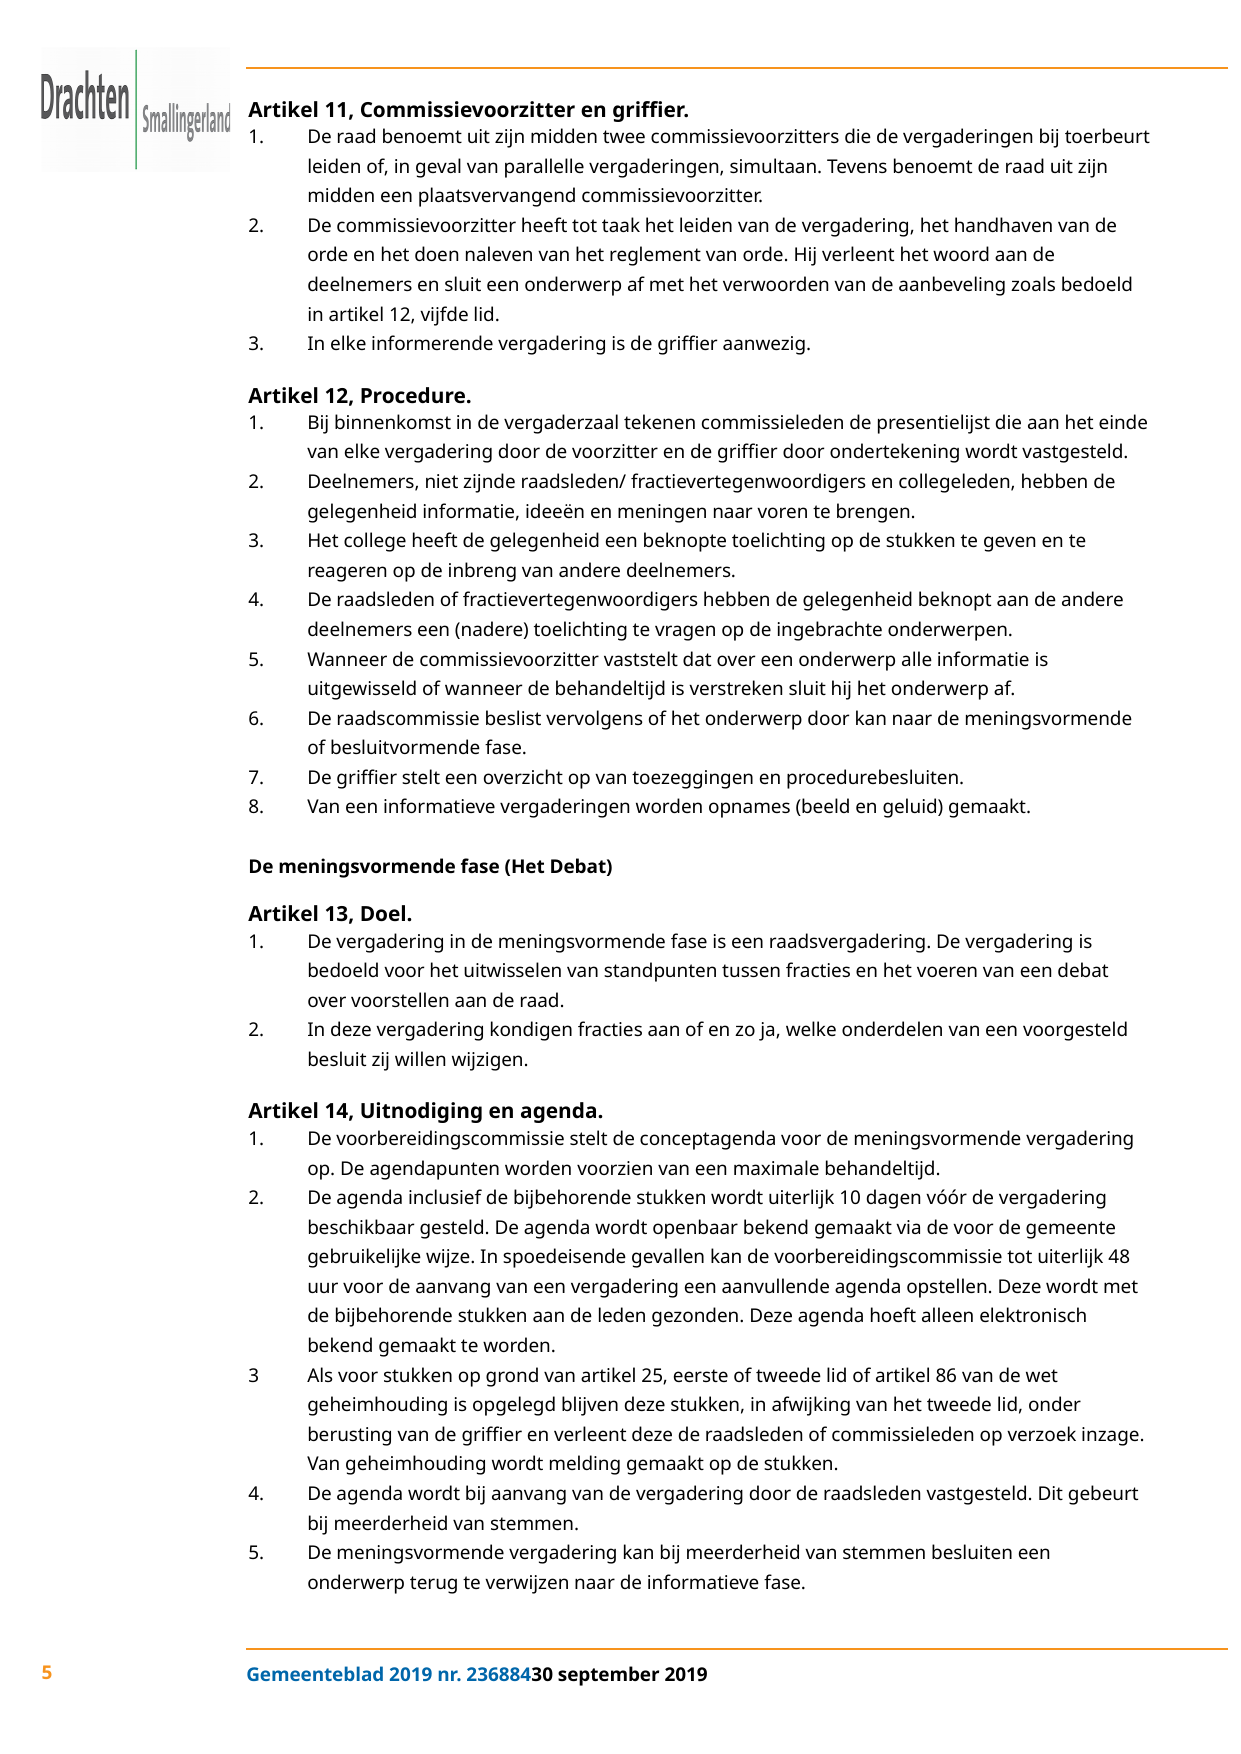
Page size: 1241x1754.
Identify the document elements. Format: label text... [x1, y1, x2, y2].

list De vergadering in de meningsvormende fase is een raadsvergadering. De vergadering is bedoeld voor het uitwisselen van standpunten tussen fracties en het voeren van een debat over voorstellen aan de raad. [248, 928, 1152, 1013]
list De meningsvormende vergadering kan bij meerderheid van stemmen besluiten een onderwerp terug te verwijzen naar de informatieve fase. [248, 1539, 1152, 1594]
text Artikel 12, Procedure. [248, 381, 1152, 409]
list De commissievoorzitter heeft tot taak het leiden van de vergadering, het handhaven van de orde en het doen naleven van het reglement van orde. Hij verleent het woord aan de deelnemers en sluit een onderwerp af met het verwoorden van de aanbeveling zoals bedoeld in artikel 12, vijfde lid. [248, 212, 1152, 326]
list De raad benoemt uit zijn midden twee commissievoorzitters die de vergaderingen bij toerbeurt leiden of, in geval van parallelle vergaderingen, simultaan. Tevens benoemt de raad uit zijn midden een plaatsvervangend commissievoorzitter. [248, 123, 1152, 208]
list De voorbereidingscommissie stelt de conceptagenda voor de meningsvormende vergadering op. De agendapunten worden voorzien van een maximale behandeltijd. [248, 1125, 1152, 1180]
list De griffier stelt een overzicht op van toezeggingen en procedurebesluiten. [248, 764, 1152, 790]
list Bij binnenkomst in de vergaderzaal tekenen commissieleden de presentielijst die aan het einde van elke vergadering door de voorzitter en de griffier door ondertekening wordt vastgesteld. [248, 409, 1152, 464]
list Het college heeft de gelegenheid een beknopte toelichting op de stukken te geven en te reageren op de inbreng van andere deelnemers. [248, 527, 1152, 583]
text De meningsvormende fase (Het Debat) [248, 853, 1152, 879]
text Artikel 14, Uitnodiging en agenda. [248, 1097, 1152, 1125]
text Artikel 11, Commissievoorzitter en griffier. [248, 95, 1152, 123]
list De agenda inclusief de bijbehorende stukken wordt uiterlijk 10 dagen vóór de vergadering beschikbaar gesteld. De agenda wordt openbaar bekend gemaakt via de voor de gemeente gebruikelijke wijze. In spoedeisende gevallen kan de voorbereidingscommissie tot uiterlijk 48 uur voor de aanvang van een vergadering een aanvullende agenda opstellen. Deze wordt met de bijbehorende stukken aan de leden gezonden. Deze agenda hoeft alleen elektronisch bekend gemaakt te worden. [248, 1184, 1152, 1358]
list Als voor stukken op grond van artikel 25, eerste of tweede lid of artikel 86 van de wet geheimhouding is opgelegd blijven deze stukken, in afwijking van het tweede lid, onder berusting van de griffier en verleent deze de raadsleden of commissieleden op verzoek inzage. Van geheimhouding wordt melding gemaakt op de stukken. [248, 1362, 1152, 1476]
list Wanneer de commissievoorzitter vaststelt dat over een onderwerp alle informatie is uitgewisseld of wanneer de behandeltijd is verstreken sluit hij het onderwerp af. [248, 646, 1152, 701]
list De raadscommissie beslist vervolgens of het onderwerp door kan naar de meningsvormende of besluitvormende fase. [248, 705, 1152, 760]
list Van een informatieve vergaderingen worden opnames (beeld en geluid) gemaakt. [248, 794, 1152, 819]
picture [41, 47, 231, 172]
text Artikel 13, Doel. [248, 899, 1152, 928]
list De raadsleden of fractievertegenwoordigers hebben de gelegenheid beknopt aan de andere deelnemers een (nadere) toelichting te vragen op de ingebrachte onderwerpen. [248, 587, 1152, 642]
list De agenda wordt bij aanvang van de vergadering door de raadsleden vastgesteld. Dit gebeurt bij meerderheid van stemmen. [248, 1480, 1152, 1535]
list In elke informerende vergadering is de griffier aanwezig. [248, 330, 1152, 356]
list In deze vergadering kondigen fracties aan of en zo ja, welke onderdelen van een voorgesteld besluit zij willen wijzigen. [248, 1017, 1152, 1072]
list Deelnemers, niet zijnde raadsleden/ fractievertegenwoordigers en collegeleden, hebben de gelegenheid informatie, ideeën en meningen naar voren te brengen. [248, 468, 1152, 524]
